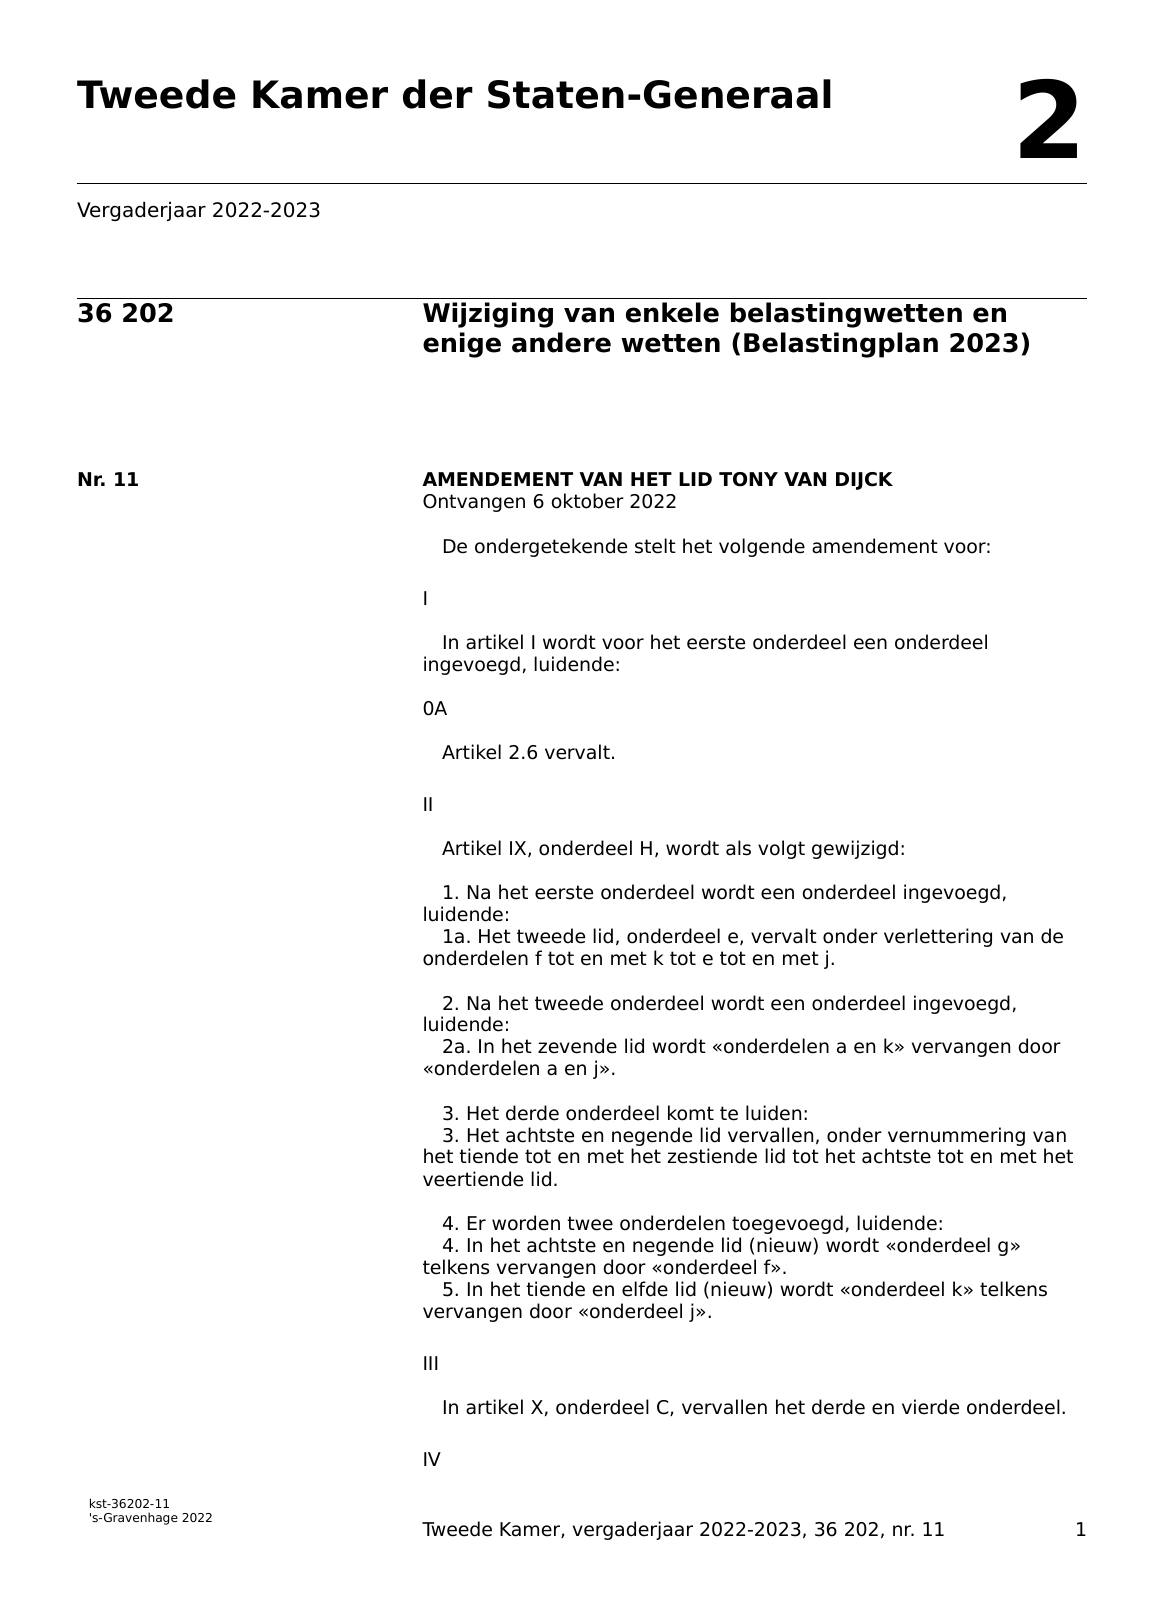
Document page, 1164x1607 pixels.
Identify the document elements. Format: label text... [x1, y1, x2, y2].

text 1. Na het eerste onderdeel wordt een onderdeel ingevoegd, luidende: [422, 882, 1087, 926]
text 3. Het derde onderdeel komt te luiden: [422, 1102, 1087, 1124]
text 1a. Het tweede lid, onderdeel e, vervalt onder verlettering van de onderdelen f tot en met k tot e tot en met j. [422, 926, 1087, 970]
text 4. Er worden twee onderdelen toegevoegd, luidende: [422, 1213, 1087, 1234]
text Artikel IX, onderdeel H, wordt als volgt gewijzigd: [422, 838, 1087, 860]
table_cell Vergaderjaar 2022-2023 [77, 184, 1087, 298]
subtitle 36 202 Wijziging van enkele belastingwetten en enige andere wetten (Belastingplan 2023) [77, 299, 1087, 358]
subtitle II [422, 794, 1087, 816]
subtitle Nr. 11 AMENDEMENT VAN HET LID TONY VAN DIJCK [77, 469, 1087, 491]
subtitle I [422, 587, 1087, 609]
table_header Tweede Kamer der Staten-Generaal [77, 59, 886, 183]
text kst-36202-11 [88, 1497, 323, 1511]
text 2a. In het zevende lid wordt «onderdelen a en k» vervangen door «onderdelen a en j». [422, 1036, 1087, 1080]
text Ontvangen 6 oktober 2022 [422, 491, 1087, 513]
text De ondergetekende stelt het volgende amendement voor: [422, 536, 1087, 557]
text Artikel 2.6 vervalt. [422, 742, 1087, 764]
text In artikel I wordt voor het eerste onderdeel een onderdeel ingevoegd, luidende: [422, 632, 1087, 676]
text 4. In het achtste en negende lid (nieuw) wordt «onderdeel g» telkens vervangen door «onderdeel f». [422, 1234, 1087, 1278]
text 's-Gravenhage 2022 [88, 1511, 323, 1525]
text 0A [422, 698, 1087, 720]
text 2. Na het tweede onderdeel wordt een onderdeel ingevoegd, luidende: [422, 992, 1087, 1036]
text In artikel X, onderdeel C, vervallen het derde en vierde onderdeel. [422, 1397, 1087, 1419]
text 5. In het tiende en elfde lid (nieuw) wordt «onderdeel k» telkens vervangen door «onderdeel j». [422, 1278, 1087, 1322]
text 3. Het achtste en negende lid vervallen, onder vernummering van het tiende tot en met het zestiende lid tot het achtste tot en met het veertiende lid. [422, 1124, 1087, 1190]
subtitle III [422, 1352, 1087, 1374]
subtitle IV [422, 1449, 1087, 1471]
table_header 2 [886, 59, 1087, 183]
